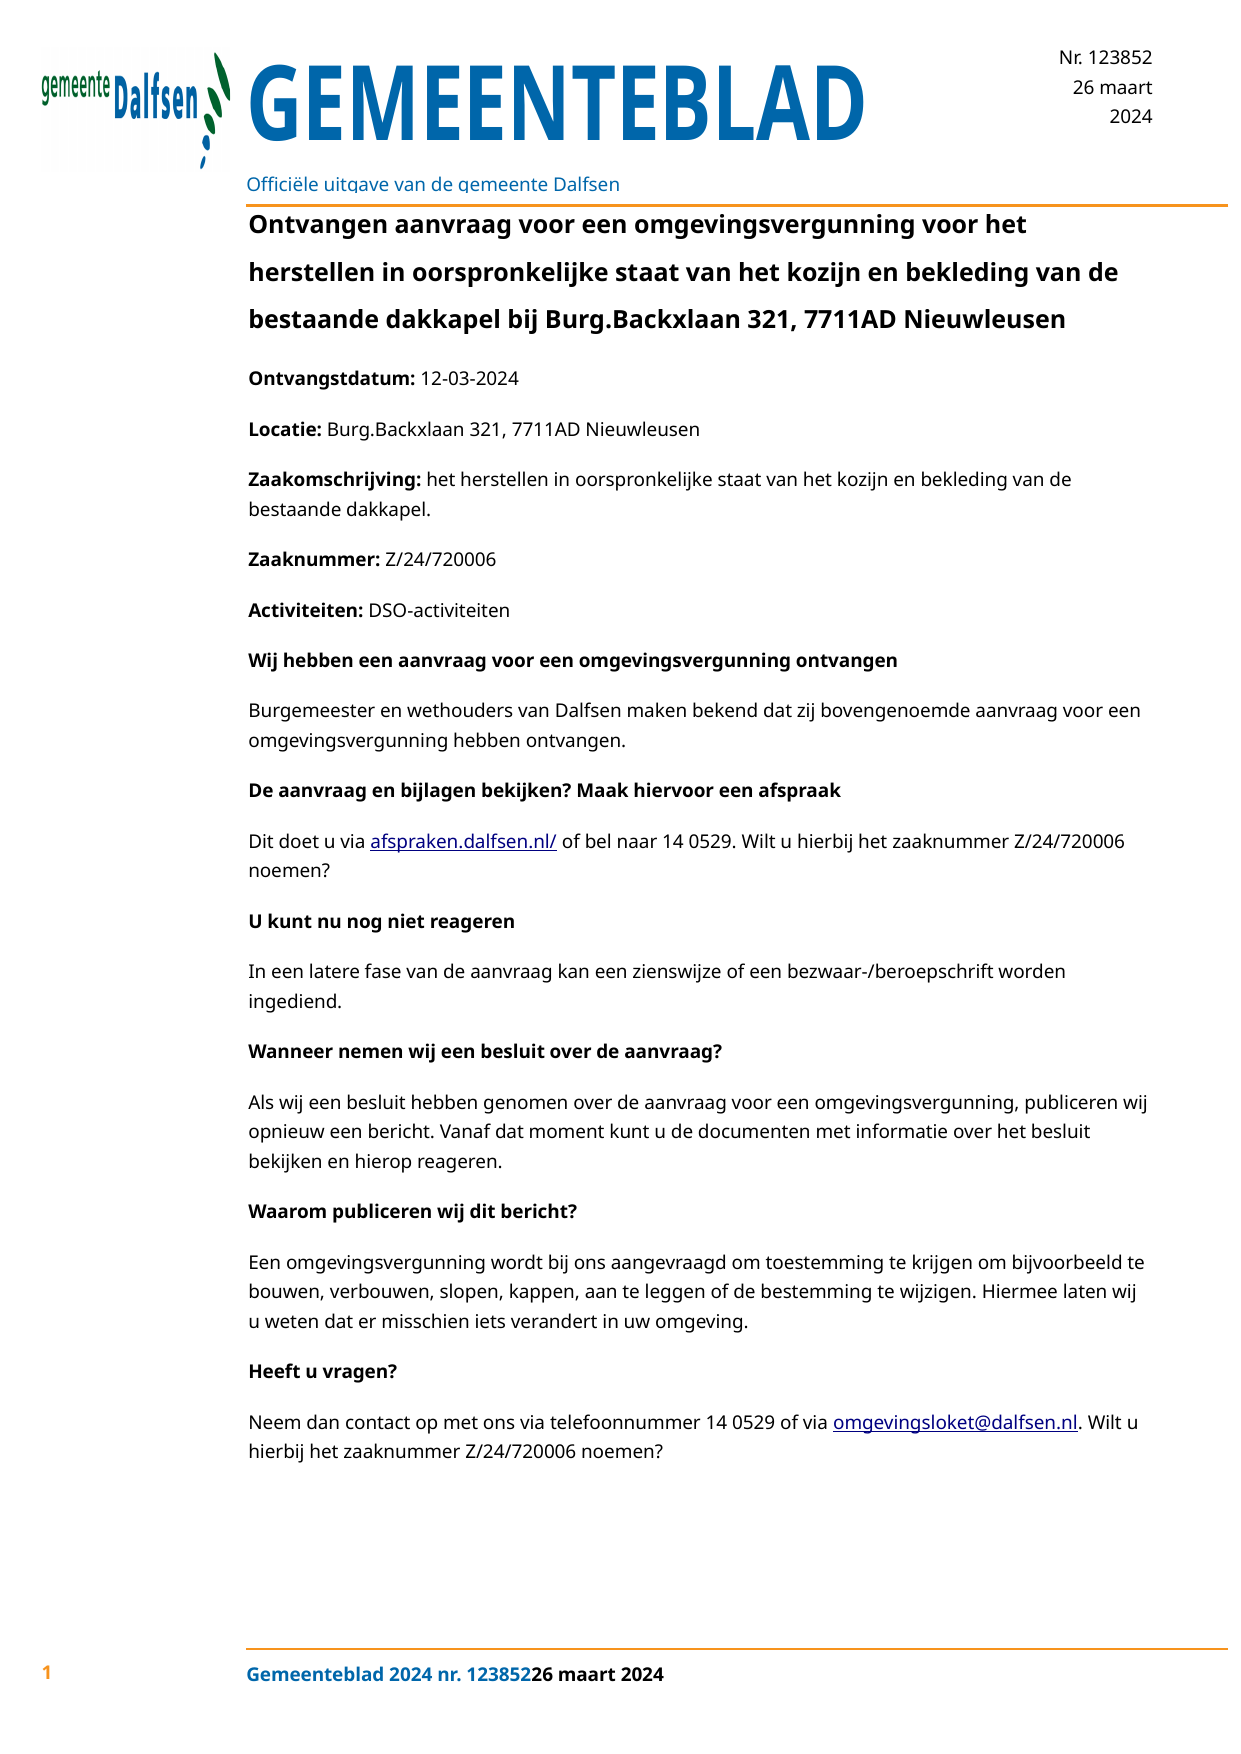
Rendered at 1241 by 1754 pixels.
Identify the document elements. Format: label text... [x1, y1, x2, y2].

text Activiteiten: DSO-activiteiten [248, 597, 1152, 622]
picture [41, 47, 231, 172]
text Zaaknummer: Z/24/720006 [248, 546, 1152, 572]
text Waarom publiceren wij dit bericht? [248, 1198, 1152, 1224]
text De aanvraag en bijlagen bekijken? Maak hiervoor een afspraak [248, 778, 1152, 803]
text In een latere fase van de aanvraag kan een zienswijze of een bezwaar-/beroepschrift worden ingediend. [248, 958, 1152, 1014]
text Locatie: Burg.Backxlaan 321, 7711AD Nieuwleusen [248, 416, 1152, 442]
text Dit doet u via afspraken.dalfsen.nl/ of bel naar 14 0529. Wilt u hierbij het zaaknummer Z/24/720006 noemen? [248, 828, 1152, 883]
text Ontvangen aanvraag voor een omgevingsvergunning voor het herstellen in oorspronkelijke staat van het kozijn en bekleding van de bestaande dakkapel bij Burg.Backxlaan 321, 7711AD Nieuwleusen [248, 207, 1152, 336]
text Heeft u vragen? [248, 1358, 1152, 1384]
text U kunt nu nog niet reageren [248, 908, 1152, 934]
text Een omgevingsvergunning wordt bij ons aangevraagd om toestemming te krijgen om bijvoorbeeld te bouwen, verbouwen, slopen, kappen, aan te leggen of de bestemming te wijzigen. Hiermee laten wij u weten dat er misschien iets verandert in uw omgeving. [248, 1249, 1152, 1334]
text Burgemeester en wethouders van Dalfsen maken bekend dat zij bovengenoemde aanvraag voor een omgevingsvergunning hebben ontvangen. [248, 698, 1152, 753]
text Neem dan contact op met ons via telefoonnummer 14 0529 of via omgevingsloket@dalfsen.nl. Wilt u hierbij het zaaknummer Z/24/720006 noemen? [248, 1409, 1152, 1464]
text Zaakomschrijving: het herstellen in oorspronkelijke staat van het kozijn en bekleding van de bestaande dakkapel. [248, 466, 1152, 522]
text Wanneer nemen wij een besluit over de aanvraag? [248, 1038, 1152, 1064]
text Wij hebben een aanvraag voor een omgevingsvergunning ontvangen [248, 647, 1152, 673]
text Als wij een besluit hebben genomen over de aanvraag voor een omgevingsvergunning, publiceren wij opnieuw een bericht. Vanaf dat moment kunt u de documenten met informatie over het besluit bekijken en hierop reageren. [248, 1089, 1152, 1174]
text Ontvangstdatum: 12-03-2024 [248, 366, 1152, 391]
